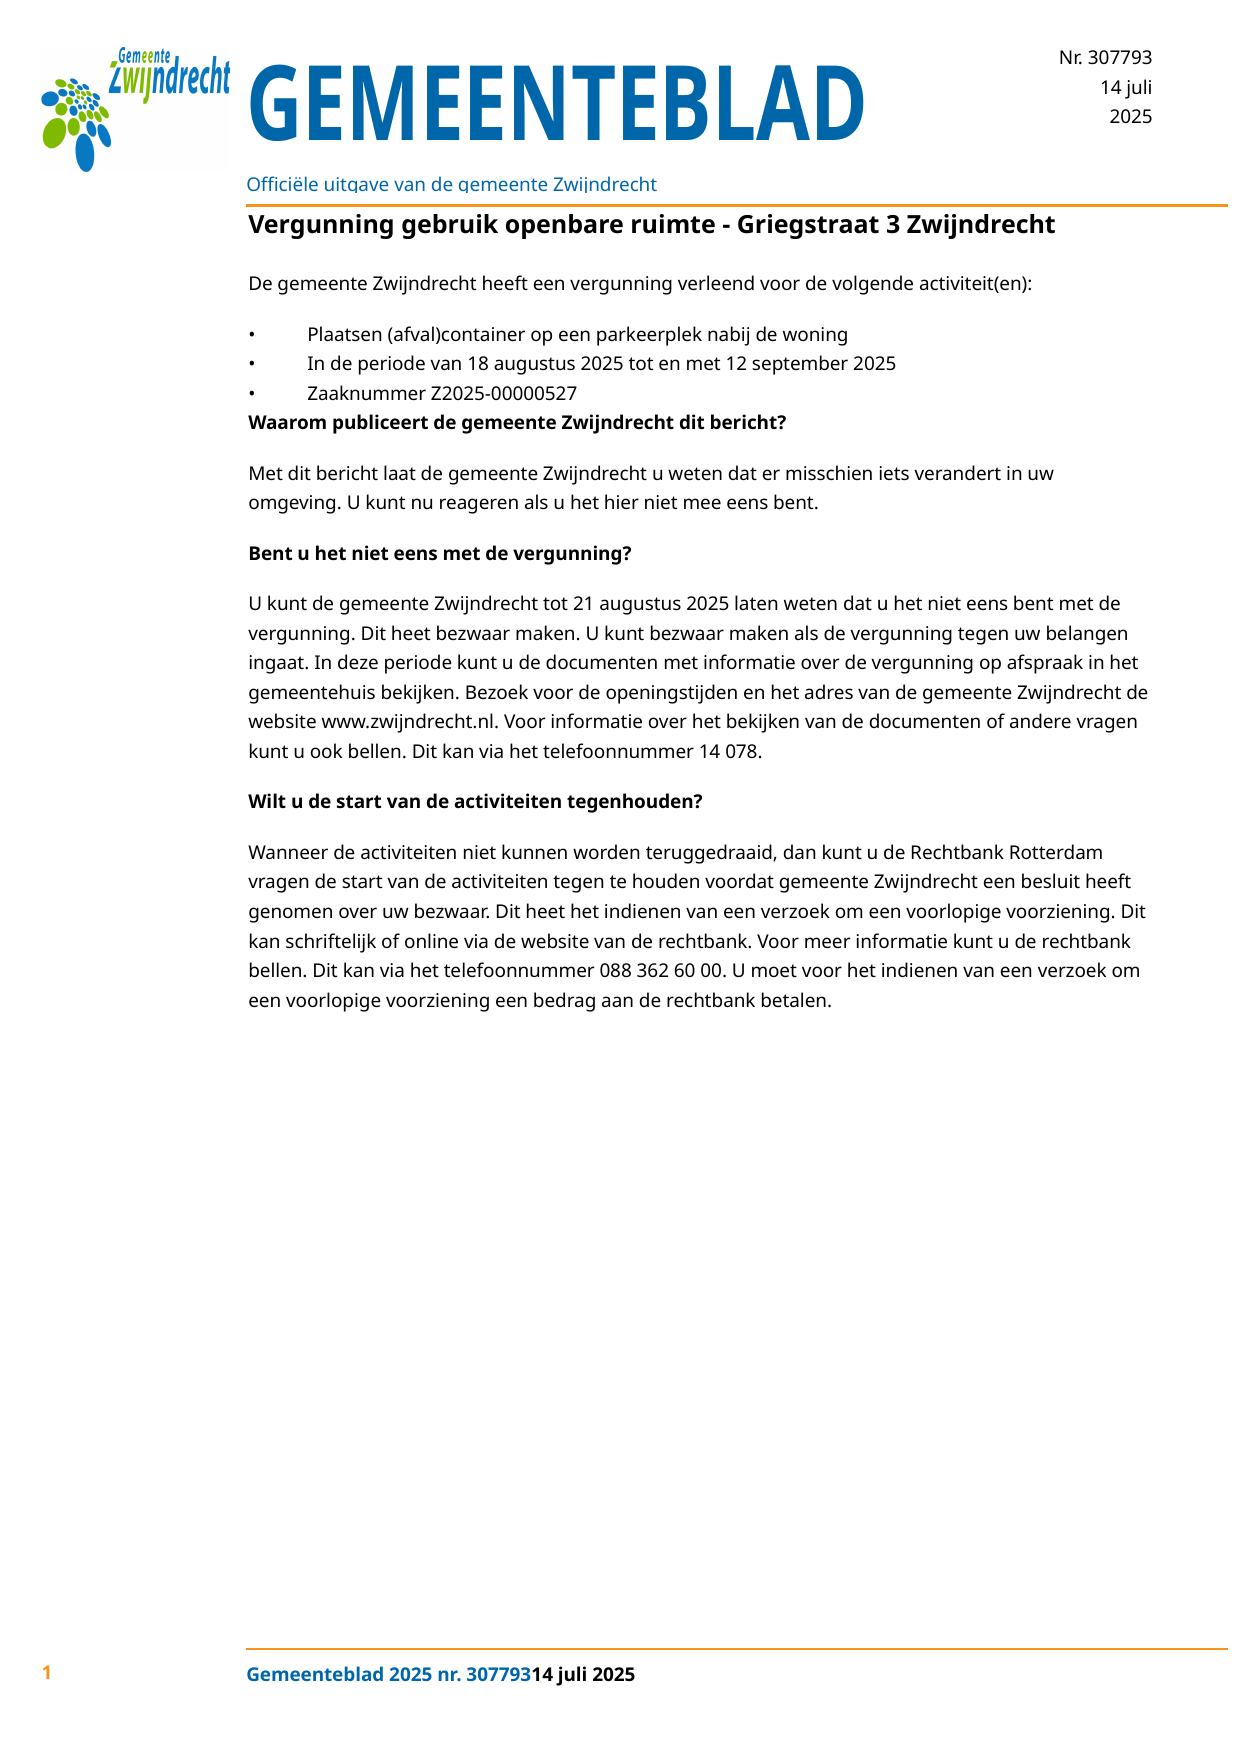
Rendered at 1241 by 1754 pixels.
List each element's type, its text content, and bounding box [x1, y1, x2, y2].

text Waarom publiceert de gemeente Zwijndrecht dit bericht? [248, 409, 1152, 435]
list Zaaknummer Z2025-00000527 [248, 380, 1152, 406]
text Vergunning gebruik openbare ruimte - Griegstraat 3 Zwijndrecht [248, 207, 1152, 241]
picture [41, 47, 231, 172]
text U kunt de gemeente Zwijndrecht tot 21 augustus 2025 laten weten dat u het niet eens bent met de vergunning. Dit heet bezwaar maken. U kunt bezwaar maken als de vergunning tegen uw belangen ingaat. In deze periode kunt u de documenten met informatie over de vergunning op afspraak in het gemeentehuis bekijken. Bezoek voor de openingstijden en het adres van de gemeente Zwijndrecht de website www.zwijndrecht.nl. Voor informatie over het bekijken van de documenten of andere vragen kunt u ook bellen. Dit kan via het telefoonnummer 14 078. [248, 590, 1152, 764]
text Bent u het niet eens met de vergunning? [248, 540, 1152, 566]
list Plaatsen (afval)container op een parkeerplek nabij de woning [248, 321, 1152, 346]
text Wilt u de start van de activiteiten tegenhouden? [248, 789, 1152, 814]
text Met dit bericht laat de gemeente Zwijndrecht u weten dat er misschien iets verandert in uw omgeving. U kunt nu reageren als u het hier niet mee eens bent. [248, 460, 1152, 515]
text Wanneer de activiteiten niet kunnen worden teruggedraaid, dan kunt u de Rechtbank Rotterdam vragen de start van de activiteiten tegen te houden voordat gemeente Zwijndrecht een besluit heeft genomen over uw bezwaar. Dit heet het indienen van een verzoek om een voorlopige voorziening. Dit kan schriftelijk of online via de website van de rechtbank. Voor meer informatie kunt u de rechtbank bellen. Dit kan via het telefoonnummer 088 362 60 00. U moet voor het indienen van een verzoek om een voorlopige voorziening een bedrag aan de rechtbank betalen. [248, 839, 1152, 1013]
text De gemeente Zwijndrecht heeft een vergunning verleend voor de volgende activiteit(en): [248, 270, 1152, 296]
list In de periode van 18 augustus 2025 tot en met 12 september 2025 [248, 350, 1152, 376]
